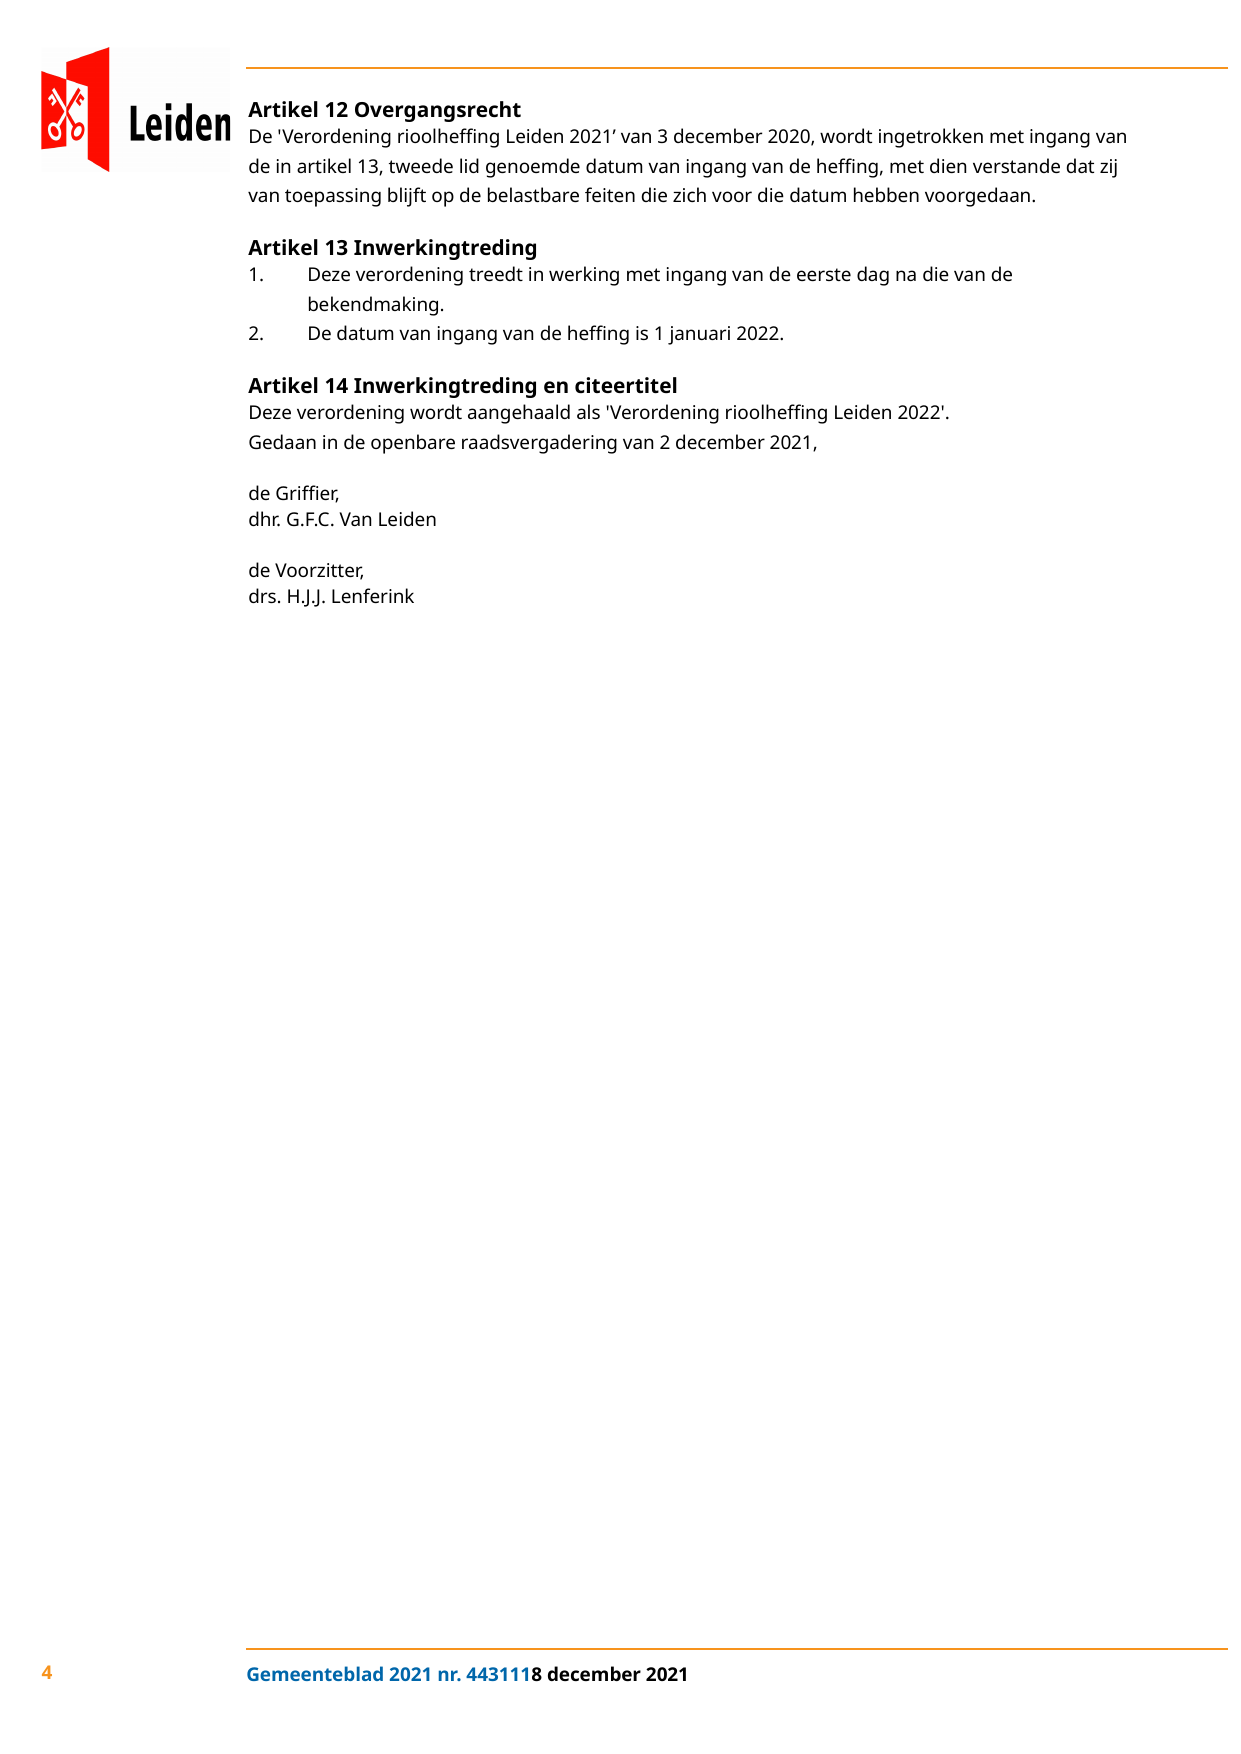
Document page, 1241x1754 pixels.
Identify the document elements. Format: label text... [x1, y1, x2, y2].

text Deze verordening wordt aangehaald als 'Verordening rioolheffing Leiden 2022'. [248, 399, 1152, 425]
text de Voorzitter, [248, 557, 1152, 583]
text De 'Verordening rioolheffing Leiden 2021’ van 3 december 2020, wordt ingetrokken met ingang van de in artikel 13, tweede lid genoemde datum van ingang van de heffing, met dien verstande dat zij van toepassing blijft op de belastbare feiten die zich voor die datum hebben voorgedaan. [248, 123, 1152, 208]
text Artikel 13 Inwerkingtreding [248, 233, 1152, 261]
text drs. H.J.J. Lenferink [248, 583, 1152, 609]
text de Griffier, [248, 480, 1152, 506]
picture [41, 47, 231, 172]
text Artikel 14 Inwerkingtreding en citeertitel [248, 371, 1152, 399]
text Gedaan in de openbare raadsvergadering van 2 december 2021, [248, 429, 1152, 454]
text dhr. G.F.C. Van Leiden [248, 506, 1152, 532]
list De datum van ingang van de heffing is 1 januari 2022. [248, 320, 1152, 346]
list Deze verordening treedt in werking met ingang van de eerste dag na die van de bekendmaking. [248, 261, 1152, 317]
text Artikel 12 Overgangsrecht [248, 95, 1152, 123]
